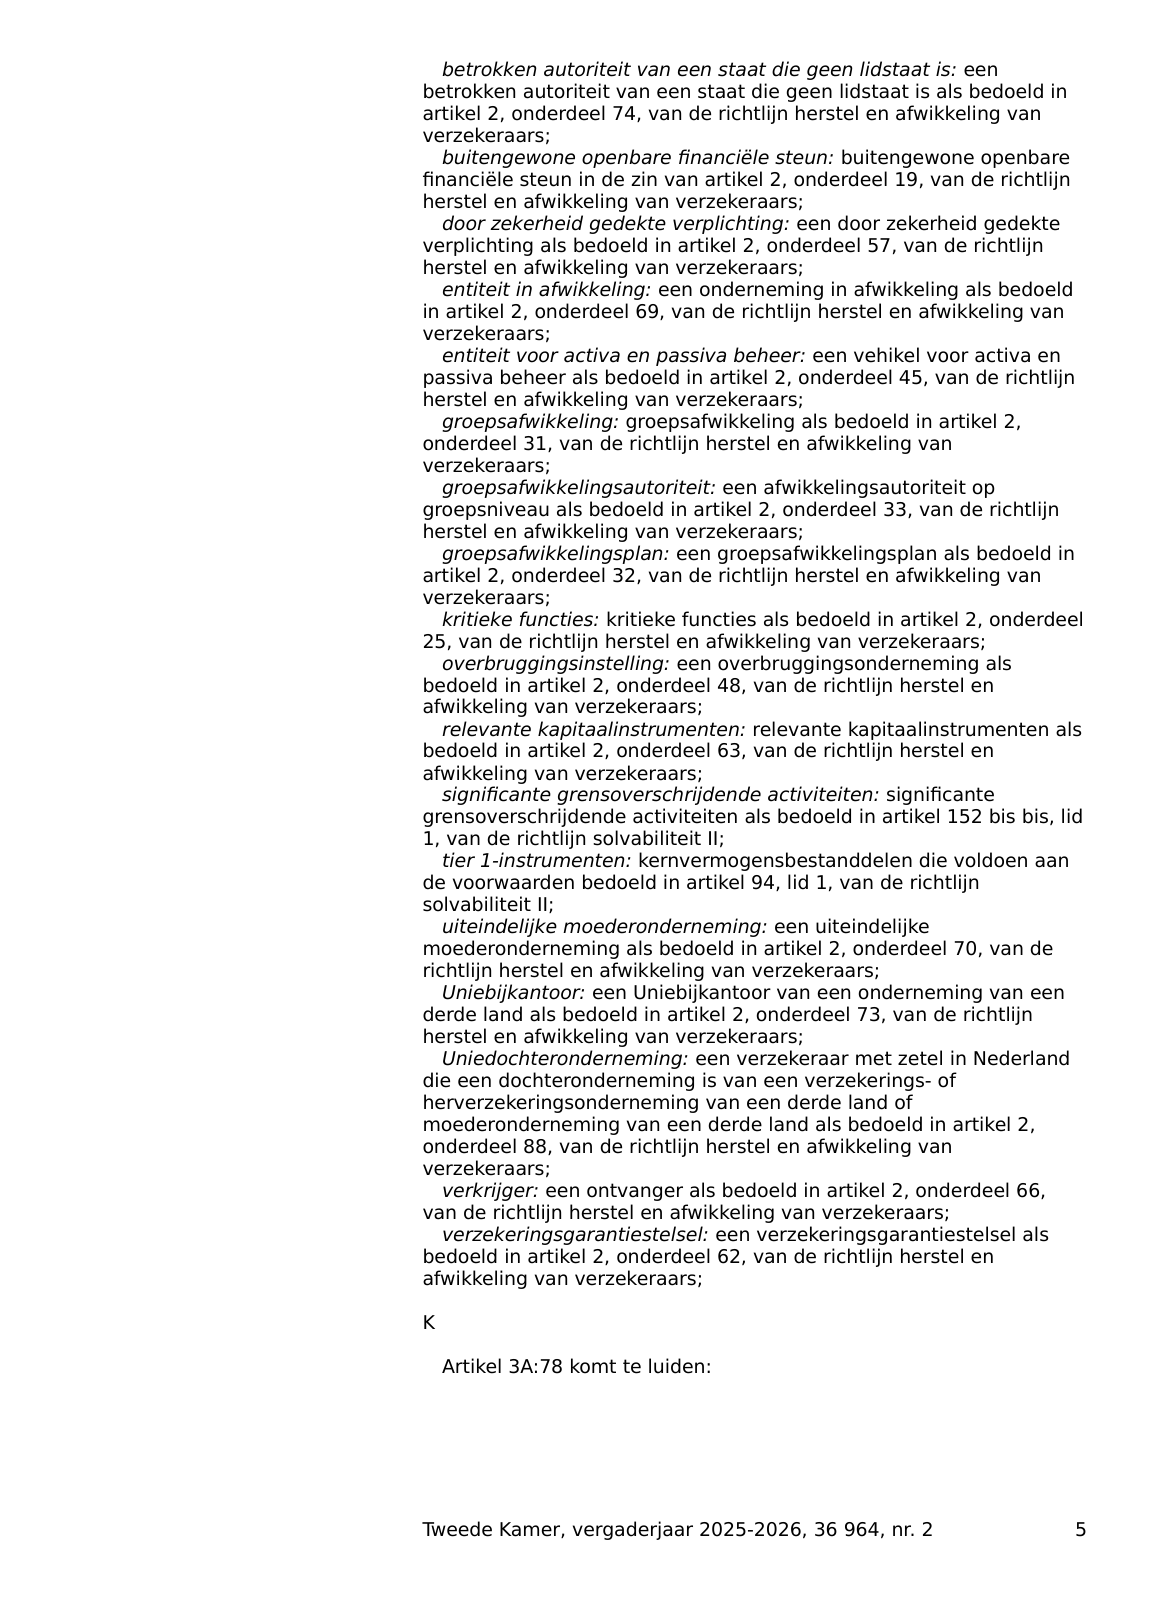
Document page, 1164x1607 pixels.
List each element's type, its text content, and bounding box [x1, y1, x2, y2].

text Uniedochteronderneming: een verzekeraar met zetel in Nederland die een dochteronderneming is van een verzekerings- of herverzekeringsonderneming van een derde land of moederonderneming van een derde land als bedoeld in artikel 2, onderdeel 88, van de richtlijn herstel en afwikkeling van verzekeraars; [422, 1048, 1087, 1180]
text Uniebijkantoor: een Uniebijkantoor van een onderneming van een derde land als bedoeld in artikel 2, onderdeel 73, van de richtlijn herstel en afwikkeling van verzekeraars; [422, 982, 1087, 1048]
text kritieke functies: kritieke functies als bedoeld in artikel 2, onderdeel 25, van de richtlijn herstel en afwikkeling van verzekeraars; [422, 608, 1087, 652]
text groepsafwikkelingsplan: een groepsafwikkelingsplan als bedoeld in artikel 2, onderdeel 32, van de richtlijn herstel en afwikkeling van verzekeraars; [422, 543, 1087, 608]
text buitengewone openbare financiële steun: buitengewone openbare financiële steun in de zin van artikel 2, onderdeel 19, van de richtlijn herstel en afwikkeling van verzekeraars; [422, 147, 1087, 213]
text tier 1-instrumenten: kernvermogensbestanddelen die voldoen aan de voorwaarden bedoeld in artikel 94, lid 1, van de richtlijn solvabiliteit II; [422, 850, 1087, 916]
text K [422, 1312, 1087, 1334]
text verkrijger: een ontvanger als bedoeld in artikel 2, onderdeel 66, van de richtlijn herstel en afwikkeling van verzekeraars; [422, 1180, 1087, 1224]
text Artikel 3A:78 komt te luiden: [422, 1356, 1087, 1378]
text groepsafwikkelingsautoriteit: een afwikkelingsautoriteit op groepsniveau als bedoeld in artikel 2, onderdeel 33, van de richtlijn herstel en afwikkeling van verzekeraars; [422, 477, 1087, 543]
text relevante kapitaalinstrumenten: relevante kapitaalinstrumenten als bedoeld in artikel 2, onderdeel 63, van de richtlijn herstel en afwikkeling van verzekeraars; [422, 718, 1087, 784]
text betrokken autoriteit van een staat die geen lidstaat is: een betrokken autoriteit van een staat die geen lidstaat is als bedoeld in artikel 2, onderdeel 74, van de richtlijn herstel en afwikkeling van verzekeraars; [422, 59, 1087, 147]
text verzekeringsgarantiestelsel: een verzekeringsgarantiestelsel als bedoeld in artikel 2, onderdeel 62, van de richtlijn herstel en afwikkeling van verzekeraars; [422, 1224, 1087, 1290]
text entiteit in afwikkeling: een onderneming in afwikkeling als bedoeld in artikel 2, onderdeel 69, van de richtlijn herstel en afwikkeling van verzekeraars; [422, 279, 1087, 345]
text door zekerheid gedekte verplichting: een door zekerheid gedekte verplichting als bedoeld in artikel 2, onderdeel 57, van de richtlijn herstel en afwikkeling van verzekeraars; [422, 213, 1087, 279]
text uiteindelijke moederonderneming: een uiteindelijke moederonderneming als bedoeld in artikel 2, onderdeel 70, van de richtlijn herstel en afwikkeling van verzekeraars; [422, 916, 1087, 982]
text groepsafwikkeling: groepsafwikkeling als bedoeld in artikel 2, onderdeel 31, van de richtlijn herstel en afwikkeling van verzekeraars; [422, 411, 1087, 477]
text significante grensoverschrijdende activiteiten: significante grensoverschrijdende activiteiten als bedoeld in artikel 152 bis bis, lid 1, van de richtlijn solvabiliteit II; [422, 784, 1087, 850]
text overbruggingsinstelling: een overbruggingsonderneming als bedoeld in artikel 2, onderdeel 48, van de richtlijn herstel en afwikkeling van verzekeraars; [422, 652, 1087, 718]
text entiteit voor activa en passiva beheer: een vehikel voor activa en passiva beheer als bedoeld in artikel 2, onderdeel 45, van de richtlijn herstel en afwikkeling van verzekeraars; [422, 345, 1087, 411]
